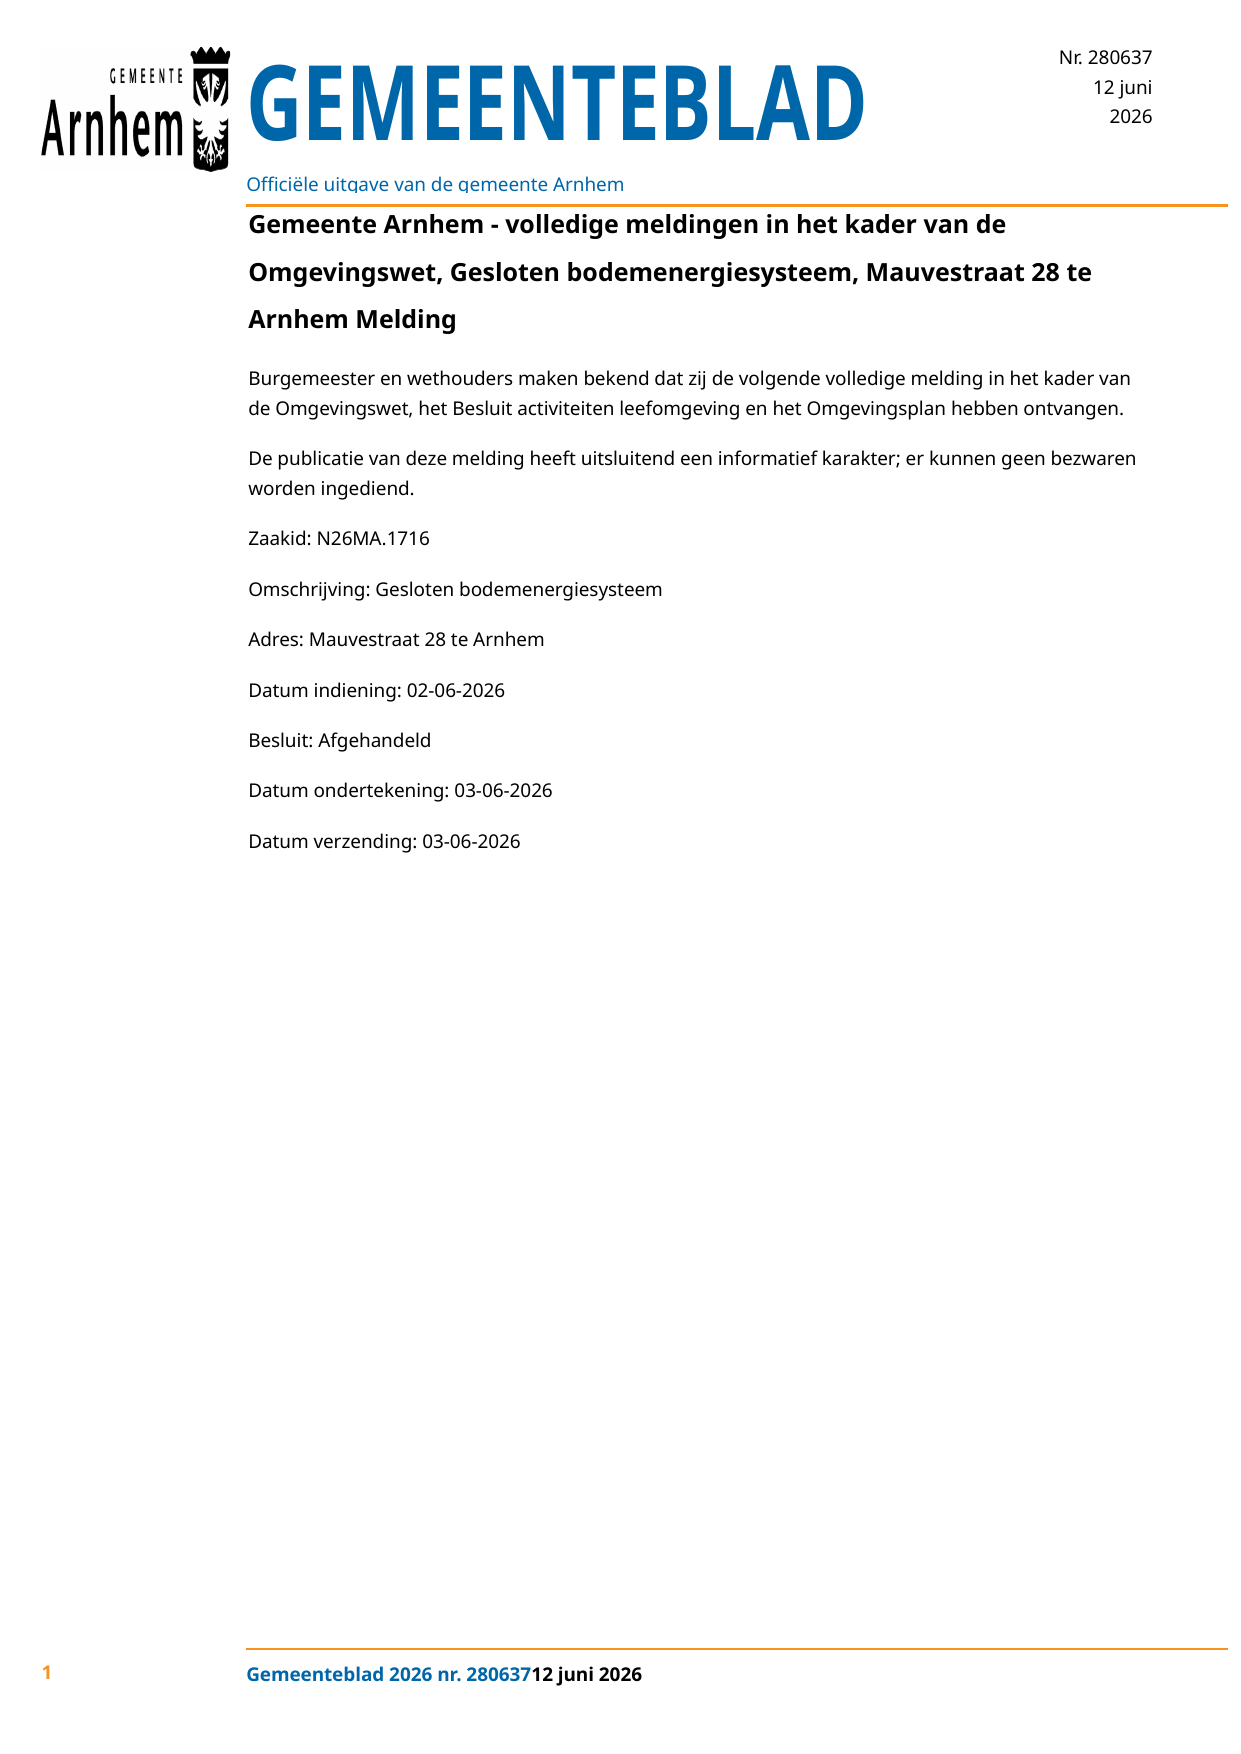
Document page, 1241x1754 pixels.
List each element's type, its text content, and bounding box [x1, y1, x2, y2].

text Gemeente Arnhem - volledige meldingen in het kader van de Omgevingswet, Gesloten bodemenergiesysteem, Mauvestraat 28 te Arnhem Melding [248, 207, 1152, 336]
text Omschrijving: Gesloten bodemenergiesysteem [248, 576, 1152, 602]
text Zaakid: N26MA.1716 [248, 526, 1152, 551]
text Adres: Mauvestraat 28 te Arnhem [248, 626, 1152, 652]
text Datum verzending: 03-06-2026 [248, 828, 1152, 854]
text Datum ondertekening: 03-06-2026 [248, 778, 1152, 803]
text Datum indiening: 02-06-2026 [248, 677, 1152, 702]
text Besluit: Afgehandeld [248, 727, 1152, 753]
text Burgemeester en wethouders maken bekend dat zij de volgende volledige melding in het kader van de Omgevingswet, het Besluit activiteiten leefomgeving en het Omgevingsplan hebben ontvangen. [248, 366, 1152, 421]
picture [41, 47, 231, 172]
text De publicatie van deze melding heeft uitsluitend een informatief karakter; er kunnen geen bezwaren worden ingediend. [248, 446, 1152, 501]
